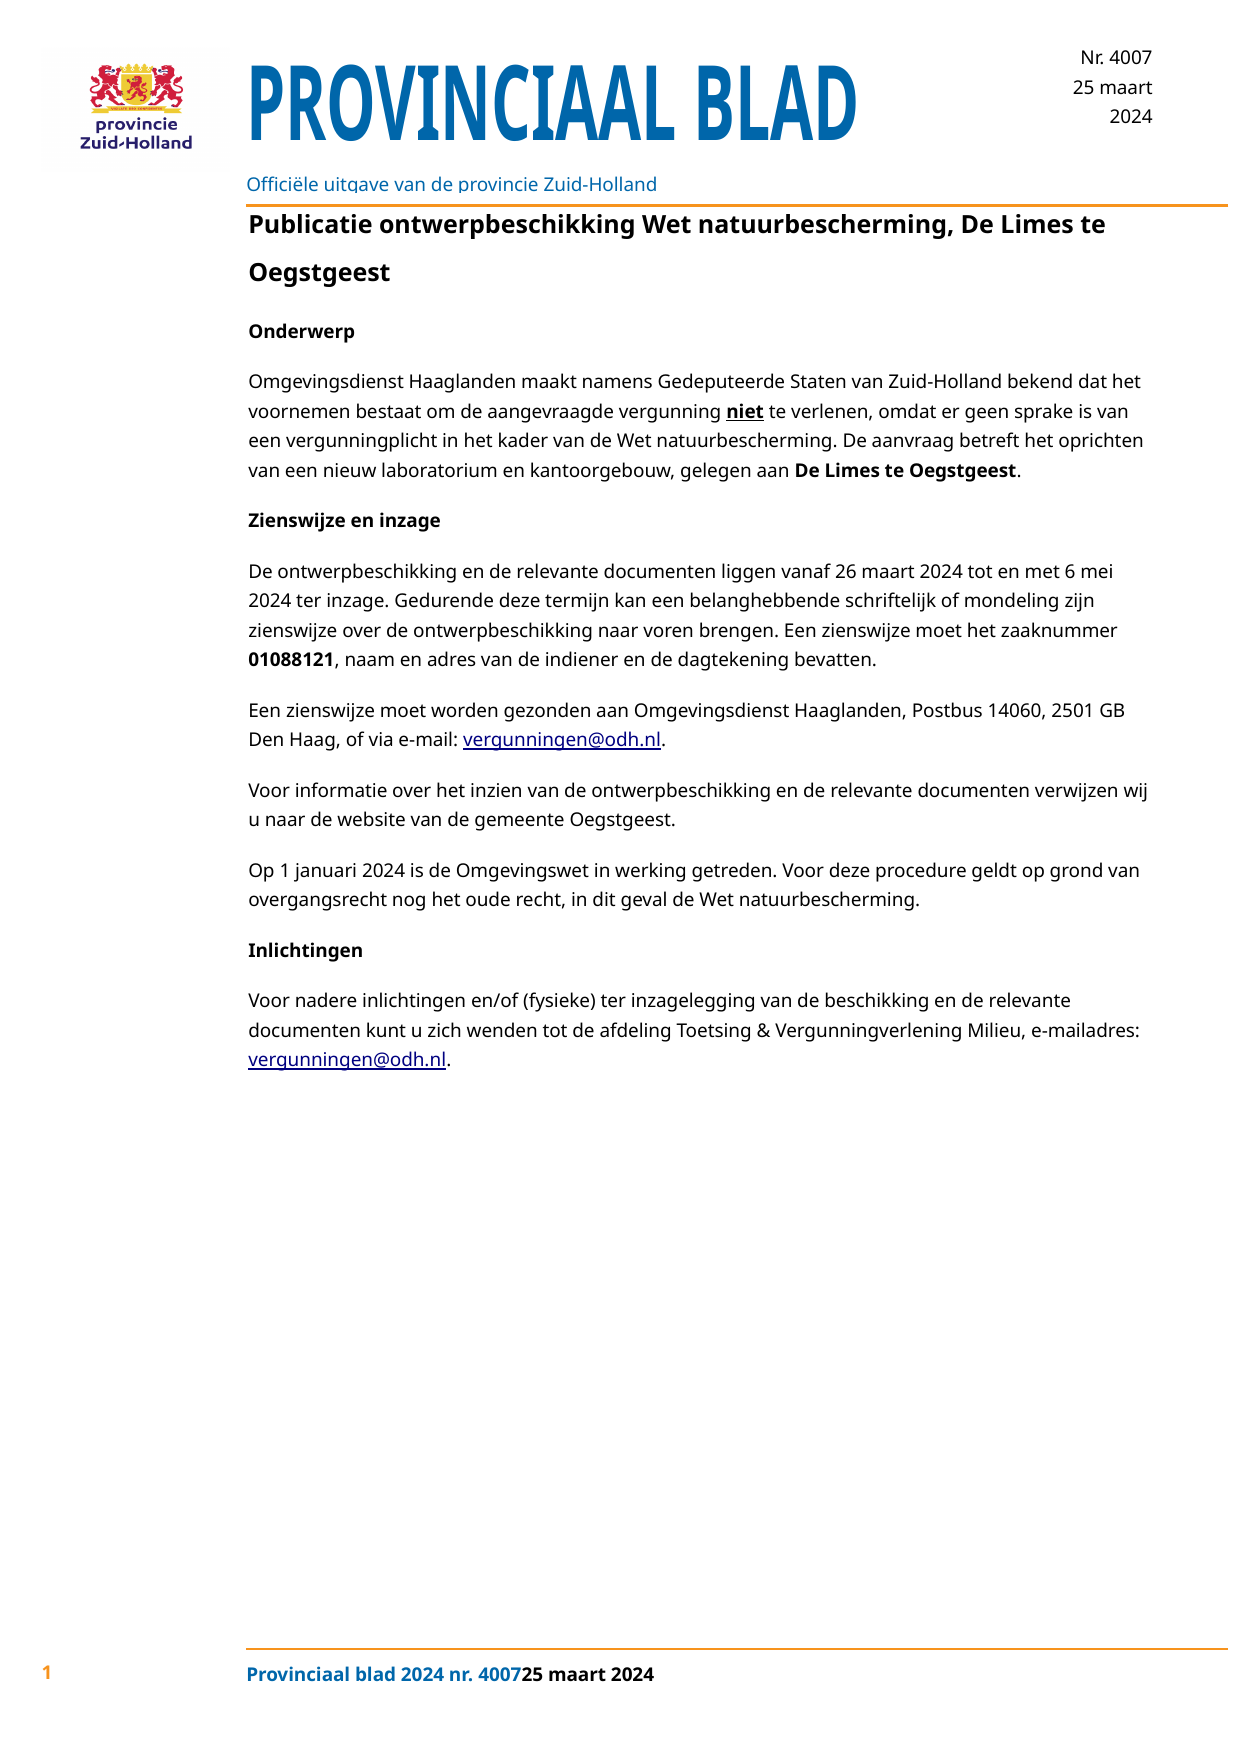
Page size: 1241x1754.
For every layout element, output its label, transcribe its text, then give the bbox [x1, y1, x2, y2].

text Inlichtingen [248, 937, 1152, 963]
text Een zienswijze moet worden gezonden aan Omgevingsdienst Haaglanden, Postbus 14060, 2501 GB Den Haag, of via e-mail: vergunningen@odh.nl. [248, 697, 1152, 752]
text Zienswijze en inzage [248, 507, 1152, 533]
text Onderwerp [248, 318, 1152, 344]
picture [41, 47, 231, 172]
text Publicatie ontwerpbeschikking Wet natuurbescherming, De Limes te Oegstgeest [248, 207, 1152, 288]
text Op 1 januari 2024 is de Omgevingswet in werking getreden. Voor deze procedure geldt op grond van overgangsrecht nog het oude recht, in dit geval de Wet natuurbescherming. [248, 857, 1152, 912]
text De ontwerpbeschikking en de relevante documenten liggen vanaf 26 maart 2024 tot en met 6 mei 2024 ter inzage. Gedurende deze termijn kan een belanghebbende schriftelijk of mondeling zijn zienswijze over de ontwerpbeschikking naar voren brengen. Een zienswijze moet het zaaknummer 01088121, naam en adres van de indiener en de dagtekening bevatten. [248, 558, 1152, 672]
text Voor informatie over het inzien van de ontwerpbeschikking en de relevante documenten verwijzen wij u naar de website van de gemeente Oegstgeest. [248, 777, 1152, 832]
text Omgevingsdienst Haaglanden maakt namens Gedeputeerde Staten van Zuid-Holland bekend dat het voornemen bestaat om de aangevraagde vergunning niet te verlenen, omdat er geen sprake is van een vergunningplicht in het kader van de Wet natuurbescherming. De aanvraag betreft het oprichten van een nieuw laboratorium en kantoorgebouw, gelegen aan De Limes te Oegstgeest. [248, 368, 1152, 483]
text Voor nadere inlichtingen en/of (fysieke) ter inzagelegging van de beschikking en de relevante documenten kunt u zich wenden tot de afdeling Toetsing & Vergunningverlening Milieu, e-mailadres: vergunningen@odh.nl. [248, 987, 1152, 1072]
